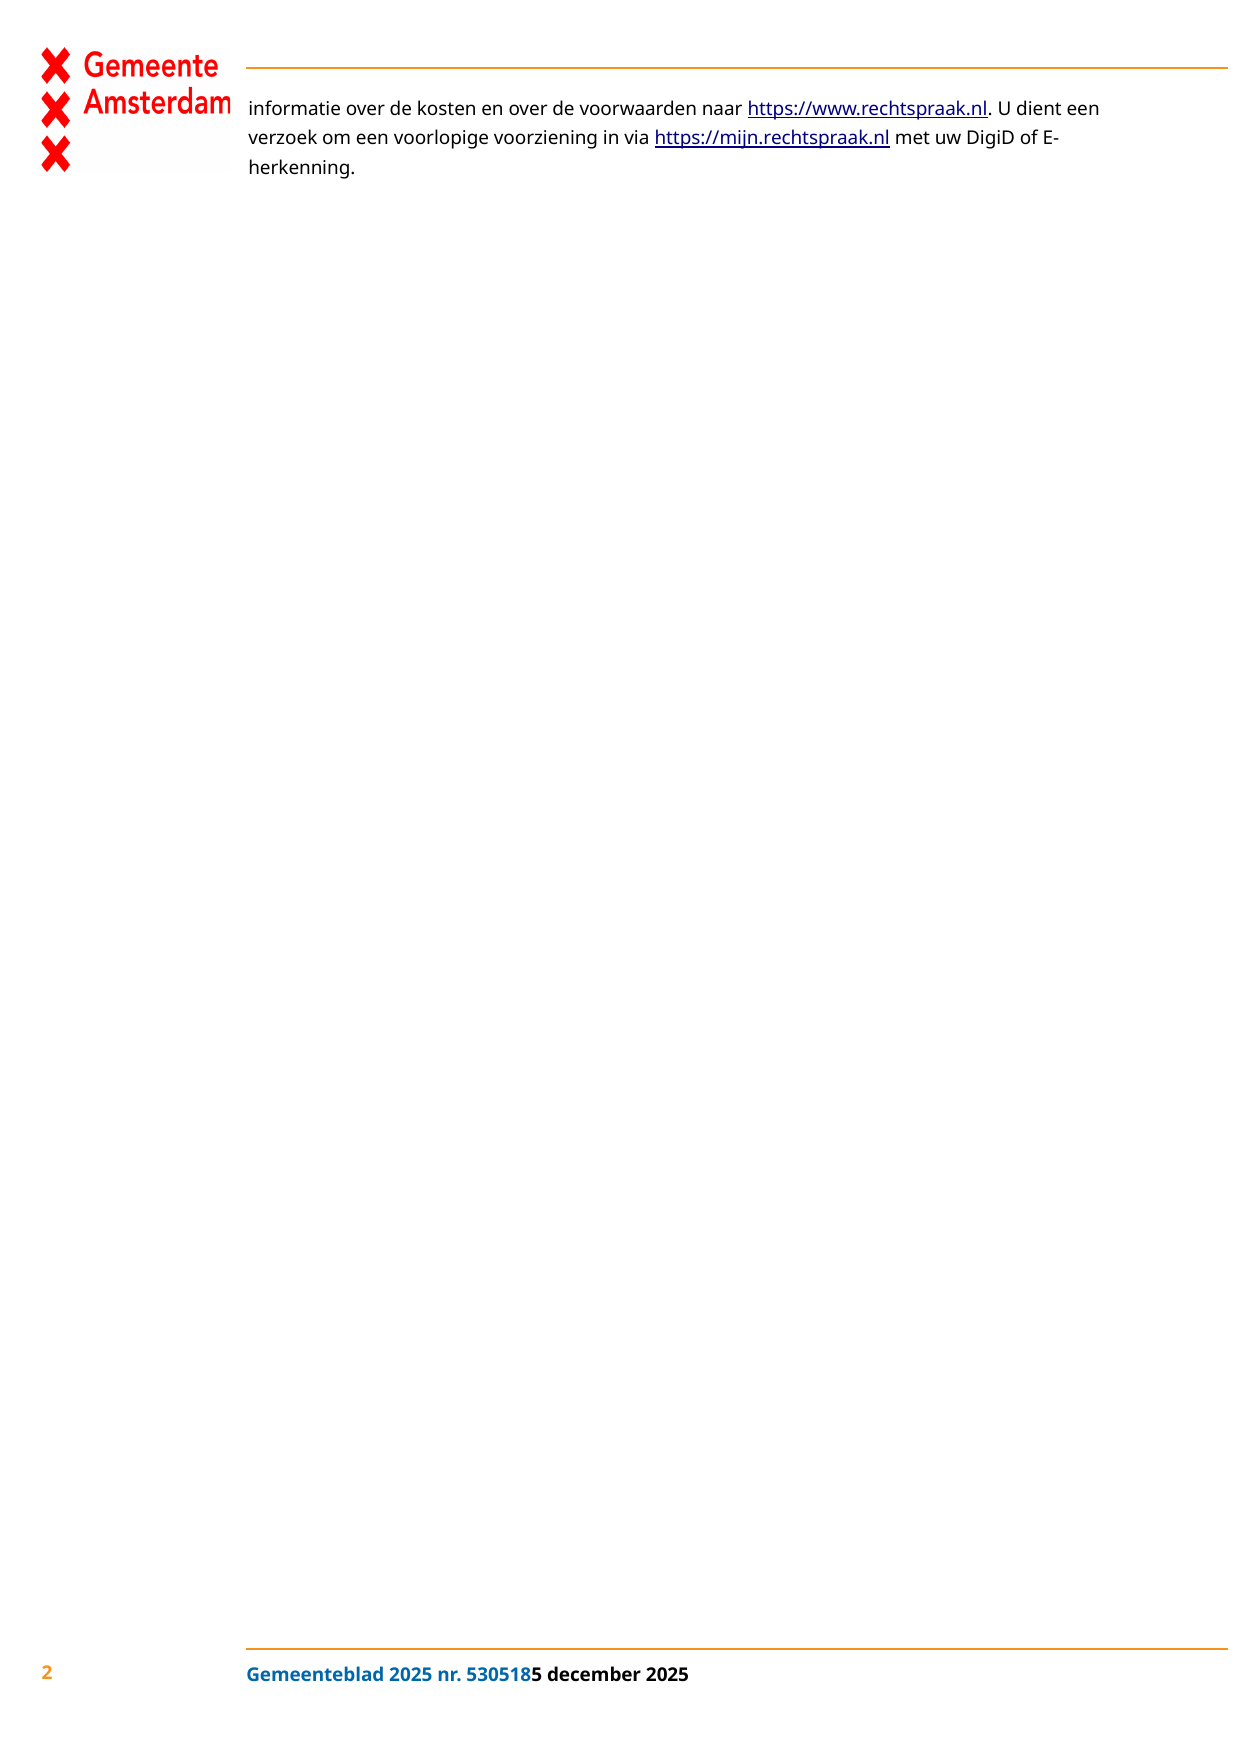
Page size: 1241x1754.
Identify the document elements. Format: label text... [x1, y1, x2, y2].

picture [41, 47, 231, 172]
text informatie over de kosten en over de voorwaarden naar https://www.rechtspraak.nl. U dient een verzoek om een voorlopige voorziening in via https://mijn.rechtspraak.nl met uw DigiD of E-herkenning. [248, 95, 1152, 180]
